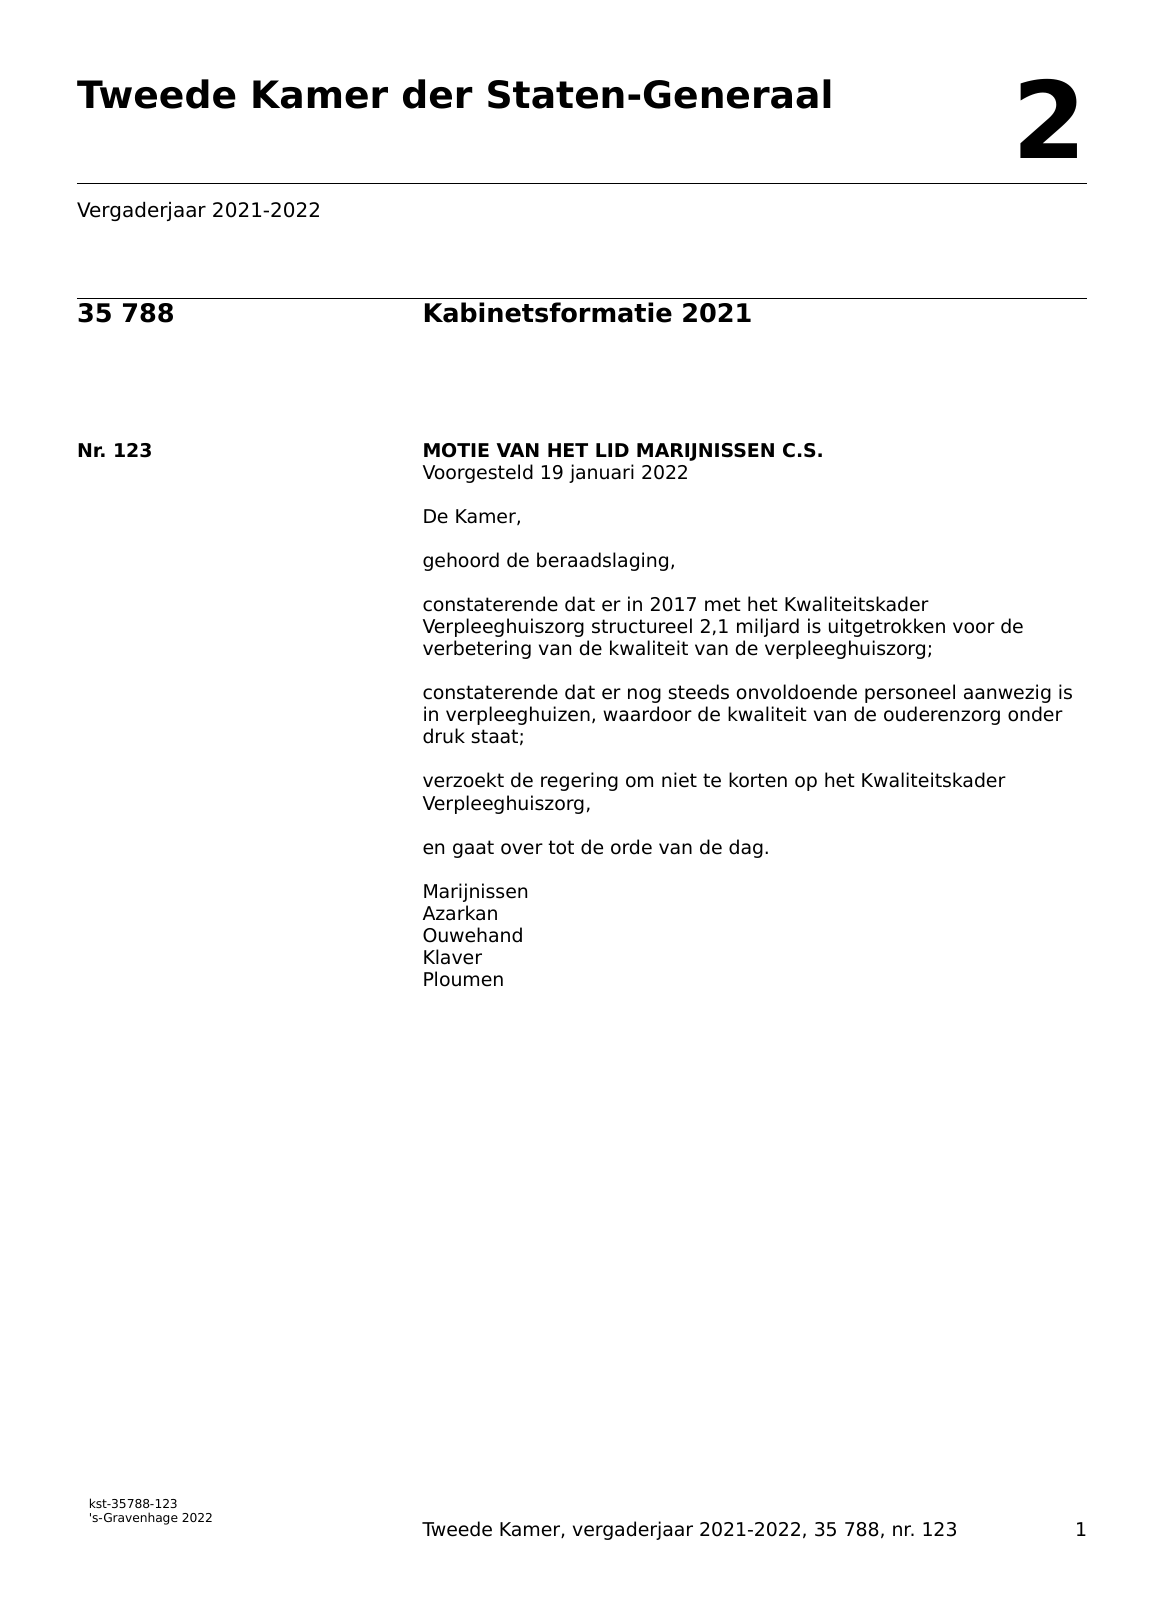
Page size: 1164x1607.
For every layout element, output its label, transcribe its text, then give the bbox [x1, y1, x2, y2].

text Marijnissen [422, 881, 1087, 903]
text constaterende dat er nog steeds onvoldoende personeel aanwezig is in verpleeghuizen, waardoor de kwaliteit van de ouderenzorg onder druk staat; [422, 682, 1087, 748]
text 's-Gravenhage 2022 [88, 1511, 323, 1525]
table_header Tweede Kamer der Staten-Generaal [77, 59, 886, 183]
table_cell Vergaderjaar 2021-2022 [77, 184, 1087, 298]
text Ouwehand [422, 925, 1087, 947]
subtitle Nr. 123 MOTIE VAN HET LID MARIJNISSEN C.S. [77, 440, 1087, 462]
text kst-35788-123 [88, 1497, 323, 1511]
text verzoekt de regering om niet te korten op het Kwaliteitskader Verpleeghuiszorg, [422, 770, 1087, 814]
text Ploumen [422, 969, 1087, 991]
text Klaver [422, 947, 1087, 969]
text Azarkan [422, 903, 1087, 925]
text en gaat over tot de orde van de dag. [422, 837, 1087, 858]
text gehoord de beraadslaging, [422, 550, 1087, 572]
text constaterende dat er in 2017 met het Kwaliteitskader Verpleeghuiszorg structureel 2,1 miljard is uitgetrokken voor de verbetering van de kwaliteit van de verpleeghuiszorg; [422, 594, 1087, 660]
text De Kamer, [422, 506, 1087, 528]
subtitle 35 788 Kabinetsformatie 2021 [77, 299, 1087, 329]
text Voorgesteld 19 januari 2022 [422, 462, 1087, 484]
table_header 2 [886, 59, 1087, 183]
